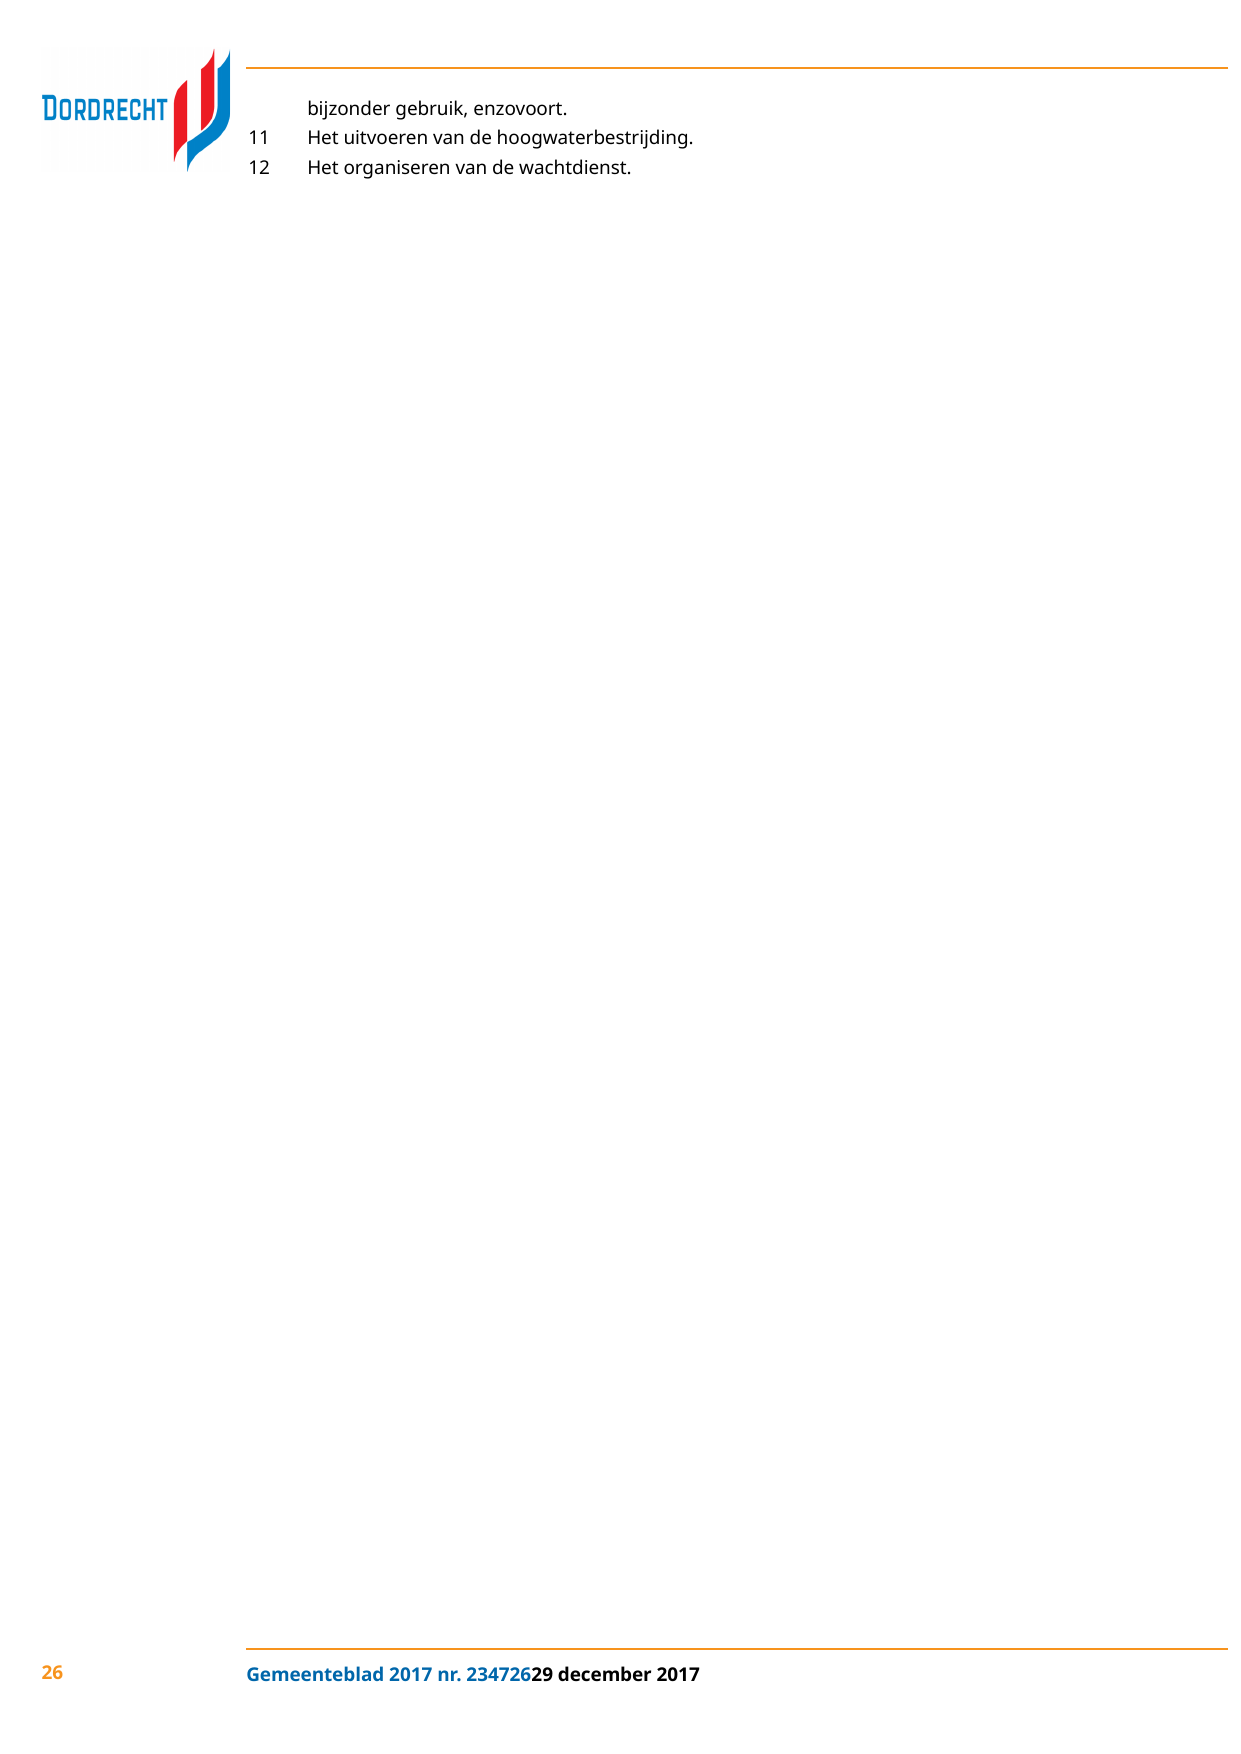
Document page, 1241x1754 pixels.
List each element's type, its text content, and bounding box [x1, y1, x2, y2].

list bijzonder gebruik, enzovoort. [248, 95, 1152, 121]
list Het uitvoeren van de hoogwaterbestrijding. [248, 124, 1152, 150]
picture [41, 47, 231, 172]
list Het organiseren van de wachtdienst. [248, 154, 1152, 180]
